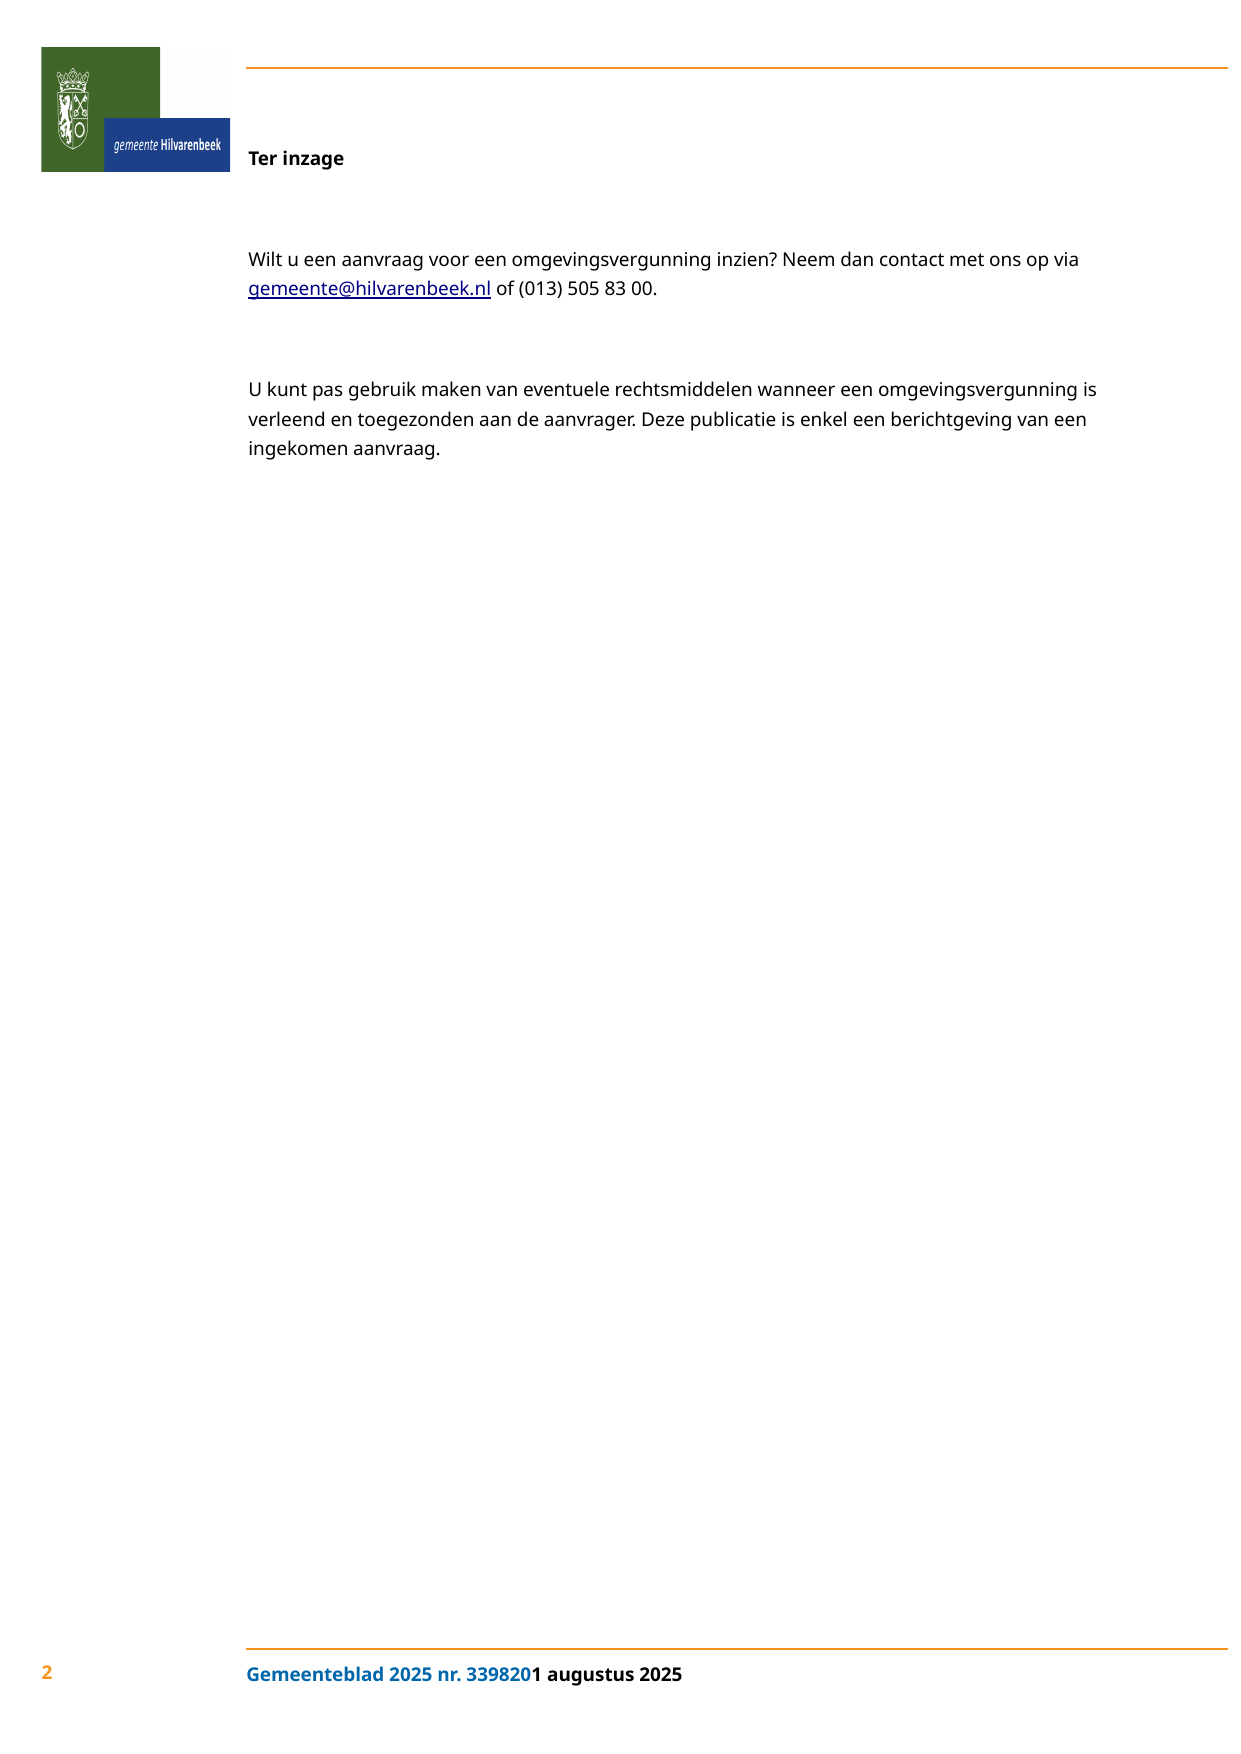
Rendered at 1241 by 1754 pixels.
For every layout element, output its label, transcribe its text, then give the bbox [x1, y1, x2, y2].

picture [41, 47, 231, 172]
text U kunt pas gebruik maken van eventuele rechtsmiddelen wanneer een omgevingsvergunning is verleend en toegezonden aan de aanvrager. Deze publicatie is enkel een berichtgeving van een ingekomen aanvraag. [248, 376, 1152, 461]
text Ter inzage [248, 145, 1152, 171]
text Wilt u een aanvraag voor een omgevingsvergunning inzien? Neem dan contact met ons op via gemeente@hilvarenbeek.nl of (013) 505 83 00. [248, 246, 1152, 301]
